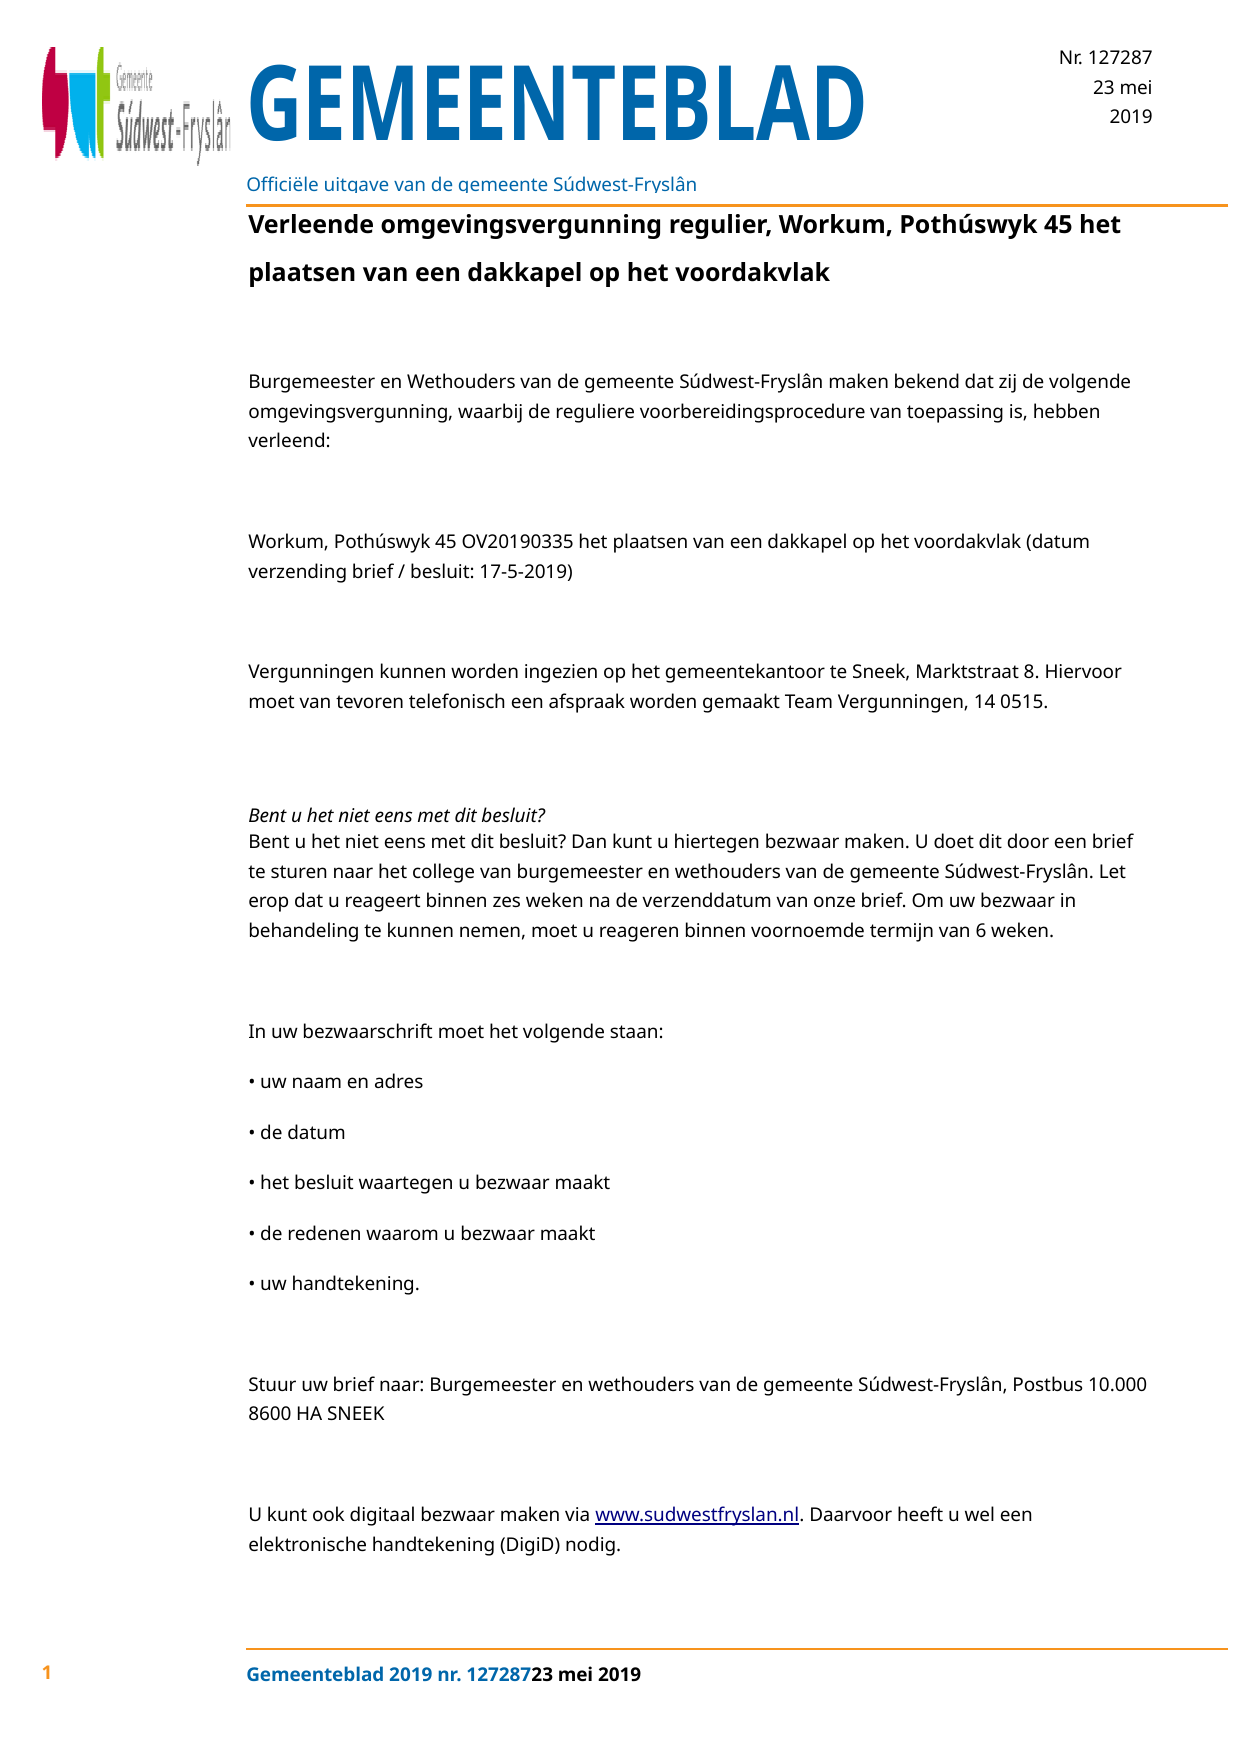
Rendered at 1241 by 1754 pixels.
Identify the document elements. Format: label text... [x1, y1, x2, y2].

text • uw naam en adres [248, 1068, 1152, 1094]
text • het besluit waartegen u bezwaar maakt [248, 1169, 1152, 1195]
text • uw handtekening. [248, 1270, 1152, 1296]
text • de datum [248, 1119, 1152, 1144]
text Burgemeester en Wethouders van de gemeente Súdwest-Fryslân maken bekend dat zij de volgende omgevingsvergunning, waarbij de reguliere voorbereidingsprocedure van toepassing is, hebben verleend: [248, 368, 1152, 453]
text U kunt ook digitaal bezwaar maken via www.sudwestfryslan.nl. Daarvoor heeft u wel een elektronische handtekening (DigiD) nodig. [248, 1501, 1152, 1557]
text Stuur uw brief naar: Burgemeester en wethouders van de gemeente Súdwest-Fryslân, Postbus 10.000 8600 HA SNEEK [248, 1371, 1152, 1426]
text Verleende omgevingsvergunning regulier, Workum, Pothúswyk 45 het plaatsen van een dakkapel op het voordakvlak [248, 207, 1152, 288]
text • de redenen waarom u bezwaar maakt [248, 1220, 1152, 1245]
text Bent u het niet eens met dit besluit? Dan kunt u hiertegen bezwaar maken. U doet dit door een brief te sturen naar het college van burgemeester en wethouders van de gemeente Súdwest-Fryslân. Let erop dat u reageert binnen zes weken na de verzenddatum van onze brief. Om uw bezwaar in behandeling te kunnen nemen, moet u reageren binnen voornoemde termijn van 6 weken. [248, 828, 1152, 943]
text Bent u het niet eens met dit besluit? [248, 803, 1152, 828]
text Workum, Pothúswyk 45 OV20190335 het plaatsen van een dakkapel op het voordakvlak (datum verzending brief / besluit: 17-5-2019) [248, 528, 1152, 584]
picture [41, 47, 231, 172]
text Vergunningen kunnen worden ingezien op het gemeentekantoor te Sneek, Marktstraat 8. Hiervoor moet van tevoren telefonisch een afspraak worden gemaakt Team Vergunningen, 14 0515. [248, 659, 1152, 714]
text In uw bezwaarschrift moet het volgende staan: [248, 1018, 1152, 1044]
